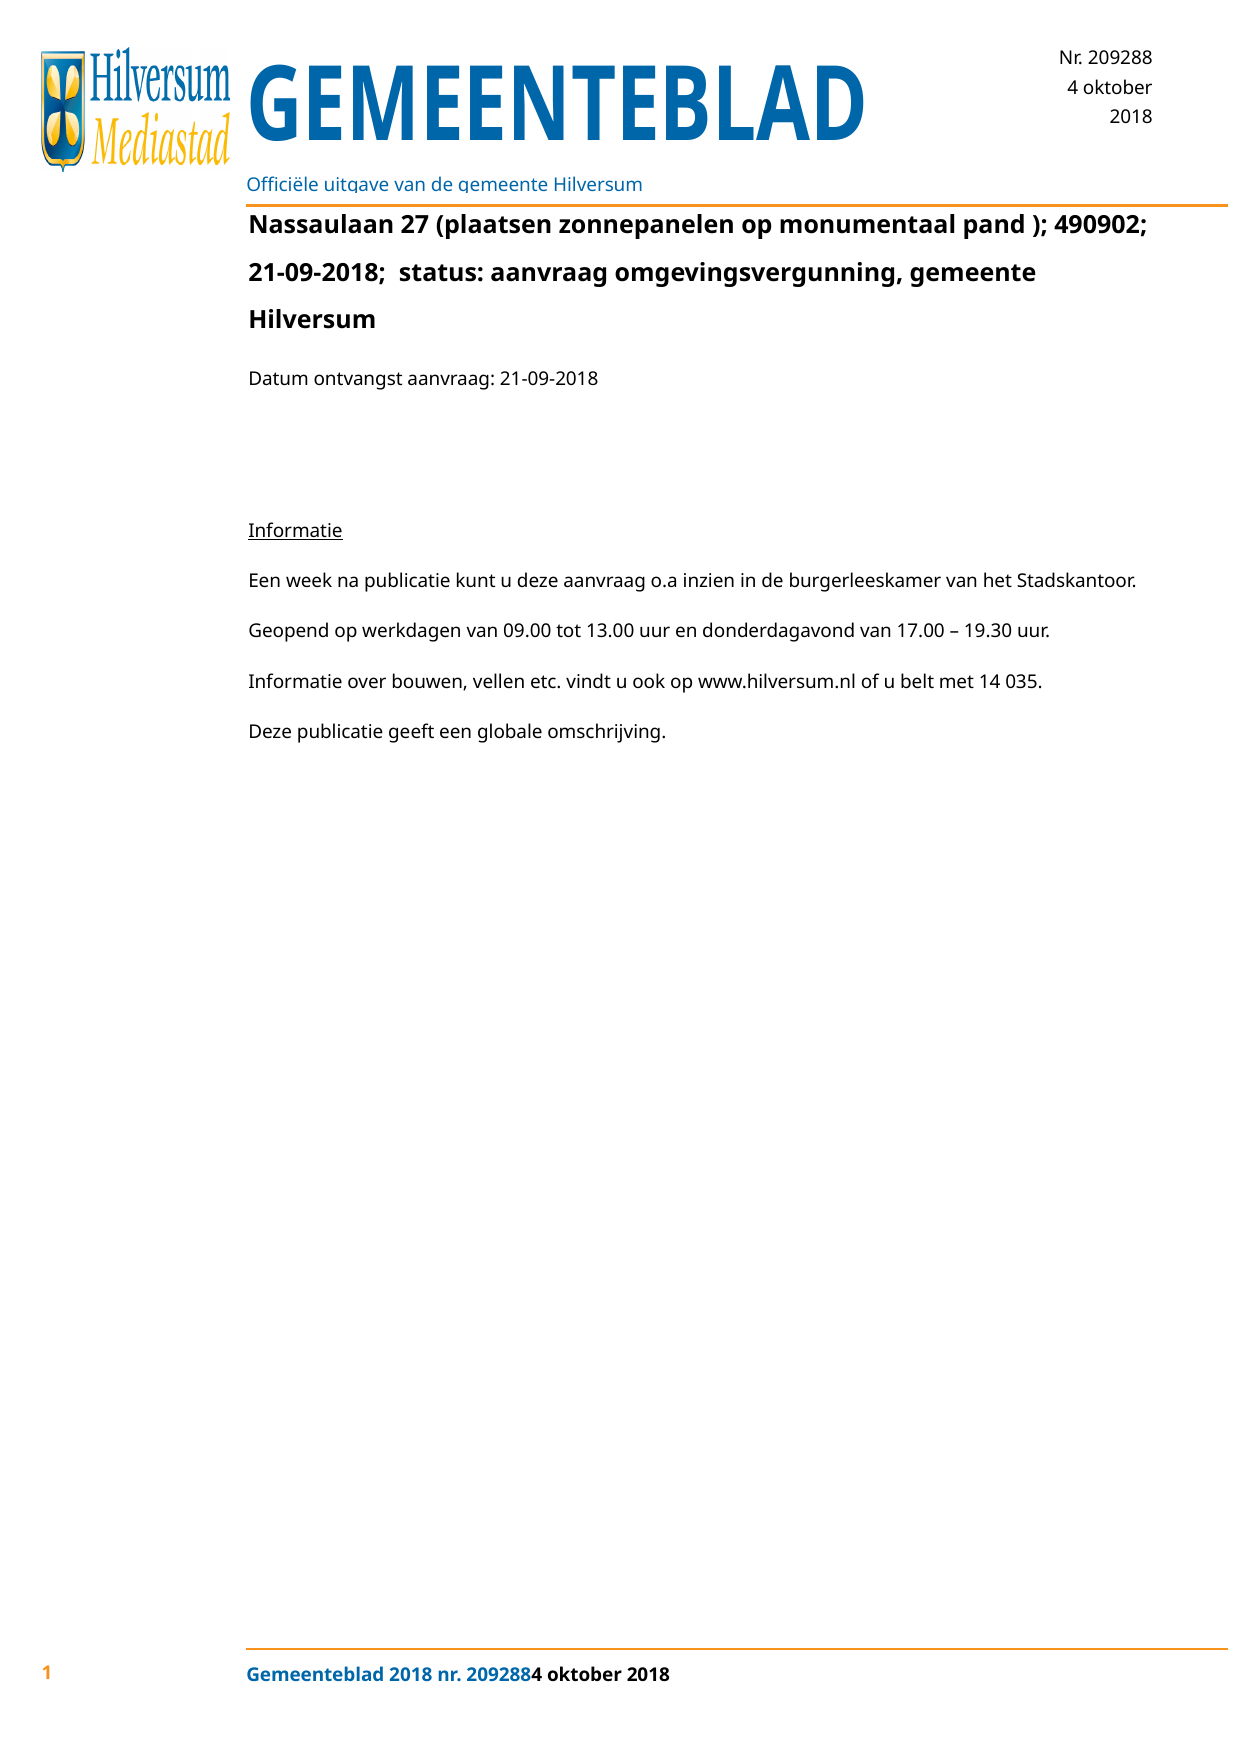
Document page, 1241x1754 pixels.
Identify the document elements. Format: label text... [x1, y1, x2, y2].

text Informatie [248, 517, 1152, 542]
text Een week na publicatie kunt u deze aanvraag o.a inzien in de burgerleeskamer van het Stadskantoor. [248, 567, 1152, 593]
text Informatie over bouwen, vellen etc. vindt u ook op www.hilversum.nl of u belt met 14 035. [248, 668, 1152, 694]
text Deze publicatie geeft een globale omschrijving. [248, 718, 1152, 744]
text Geopend op werkdagen van 09.00 tot 13.00 uur en donderdagavond van 17.00 – 19.30 uur. [248, 618, 1152, 643]
text Datum ontvangst aanvraag: 21-09-2018 [248, 366, 1152, 391]
picture [41, 47, 231, 172]
text Nassaulaan 27 (plaatsen zonnepanelen op monumentaal pand ); 490902; 21-09-2018; status: aanvraag omgevingsvergunning, gemeente Hilversum [248, 207, 1152, 336]
